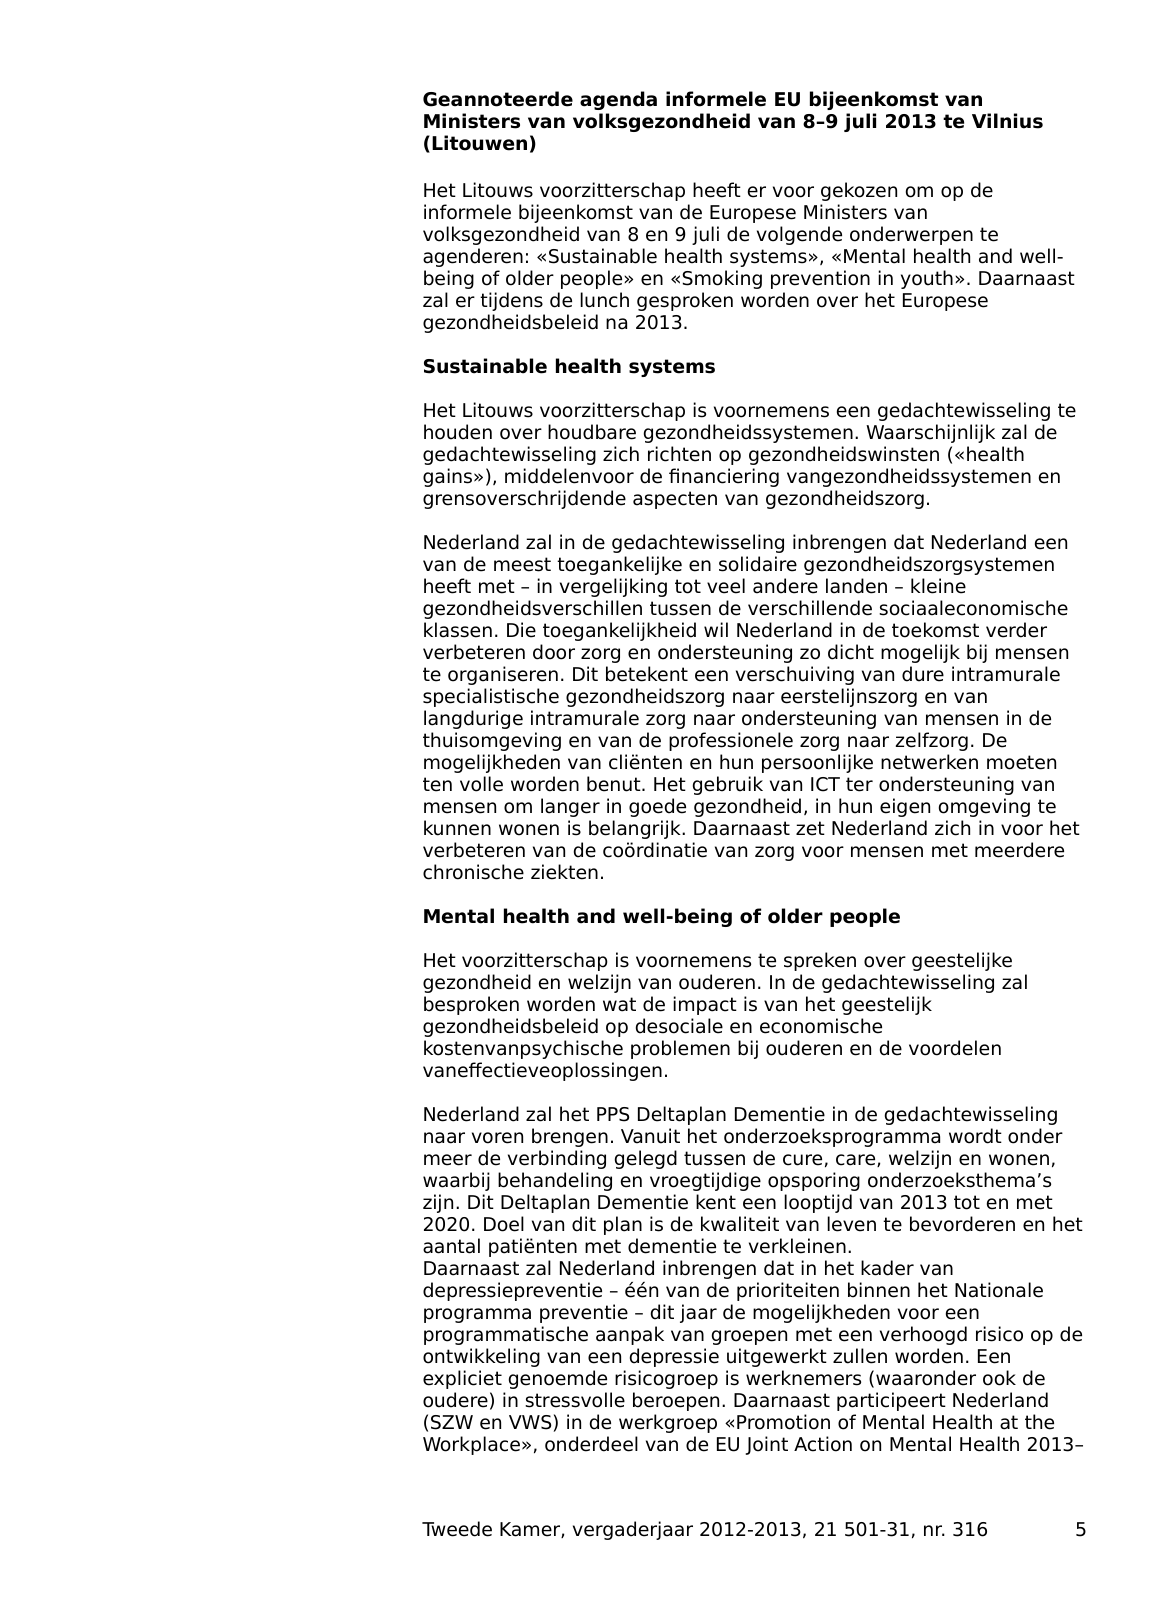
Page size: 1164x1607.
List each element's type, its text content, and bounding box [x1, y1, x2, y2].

text Het Litouws voorzitterschap is voornemens een gedachtewisseling te houden over houdbare gezondheidssystemen. Waarschijnlijk zal de gedachtewisseling zich richten op gezondheidswinsten («health gains»), middelenvoor de financiering vangezondheidssystemen en grensoverschrijdende aspecten van gezondheidszorg. [422, 400, 1087, 510]
text Nederland zal in de gedachtewisseling inbrengen dat Nederland een van de meest toegankelijke en solidaire gezondheidszorgsystemen heeft met – in vergelijking tot veel andere landen – kleine gezondheidsverschillen tussen de verschillende sociaaleconomische klassen. Die toegankelijkheid wil Nederland in de toekomst verder verbeteren door zorg en ondersteuning zo dicht mogelijk bij mensen te organiseren. Dit betekent een verschuiving van dure intramurale specialistische gezondheidszorg naar eerstelijnszorg en van langdurige intramurale zorg naar ondersteuning van mensen in de thuisomgeving en van de professionele zorg naar zelfzorg. De mogelijkheden van cliënten en hun persoonlijke netwerken moeten ten volle worden benut. Het gebruik van ICT ter ondersteuning van mensen om langer in goede gezondheid, in hun eigen omgeving te kunnen wonen is belangrijk. Daarnaast zet Nederland zich in voor het verbeteren van de coördinatie van zorg voor mensen met meerdere chronische ziekten. [422, 532, 1087, 884]
text Nederland zal het PPS Deltaplan Dementie in de gedachtewisseling naar voren brengen. Vanuit het onderzoeksprogramma wordt onder meer de verbinding gelegd tussen de cure, care, welzijn en wonen, waarbij behandeling en vroegtijdige opsporing onderzoeksthema’s zijn. Dit Deltaplan Dementie kent een looptijd van 2013 tot en met 2020. Doel van dit plan is de kwaliteit van leven te bevorderen en het aantal patiënten met dementie te verkleinen. [422, 1104, 1087, 1258]
subtitle Geannoteerde agenda informele EU bijeenkomst van Ministers van volksgezondheid van 8–9 juli 2013 te Vilnius (Litouwen) [422, 89, 1087, 155]
text Daarnaast zal Nederland inbrengen dat in het kader van depressiepreventie – één van de prioriteiten binnen het Nationale programma preventie – dit jaar de mogelijkheden voor een programmatische aanpak van groepen met een verhoogd risico op de ontwikkeling van een depressie uitgewerkt zullen worden. Een expliciet genoemde risicogroep is werknemers (waaronder ook de oudere) in stressvolle beroepen. Daarnaast participeert Nederland (SZW en VWS) in de werkgroep «Promotion of Mental Health at the Workplace», onderdeel van de EU Joint Action on Mental Health 2013– [422, 1258, 1087, 1456]
text Het Litouws voorzitterschap heeft er voor gekozen om op de informele bijeenkomst van de Europese Ministers van volksgezondheid van 8 en 9 juli de volgende onderwerpen te agenderen: «Sustainable health systems», «Mental health and well-being of older people» en «Smoking prevention in youth». Daarnaast zal er tijdens de lunch gesproken worden over het Europese gezondheidsbeleid na 2013. [422, 180, 1087, 334]
subtitle Sustainable health systems [422, 356, 1087, 378]
subtitle Mental health and well-being of older people [422, 906, 1087, 928]
text Het voorzitterschap is voornemens te spreken over geestelijke gezondheid en welzijn van ouderen. In de gedachtewisseling zal besproken worden wat de impact is van het geestelijk gezondheidsbeleid op desociale en economische kostenvanpsychische problemen bij ouderen en de voordelen vaneffectieveoplossingen. [422, 950, 1087, 1082]
